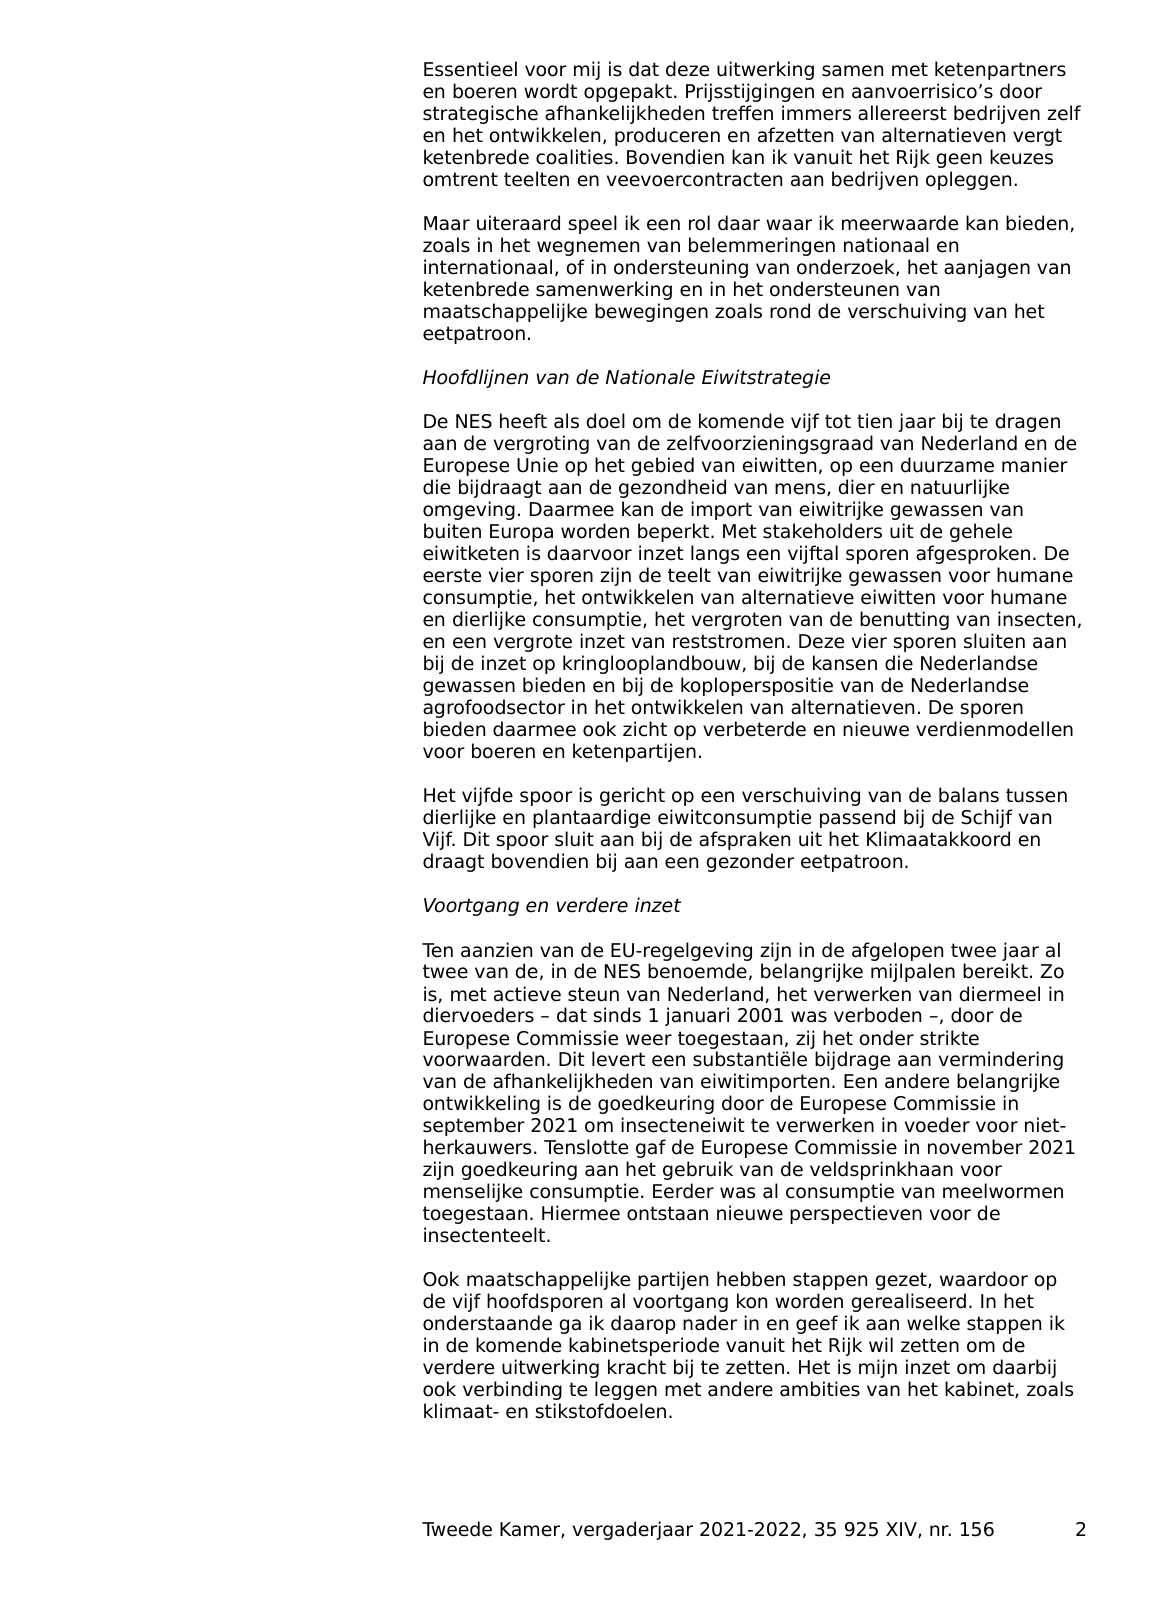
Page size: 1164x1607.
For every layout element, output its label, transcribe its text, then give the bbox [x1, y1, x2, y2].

text De NES heeft als doel om de komende vijf tot tien jaar bij te dragen aan de vergroting van de zelfvoorzieningsgraad van Nederland en de Europese Unie op het gebied van eiwitten, op een duurzame manier die bijdraagt aan de gezondheid van mens, dier en natuurlijke omgeving. Daarmee kan de import van eiwitrijke gewassen van buiten Europa worden beperkt. Met stakeholders uit de gehele eiwitketen is daarvoor inzet langs een vijftal sporen afgesproken. De eerste vier sporen zijn de teelt van eiwitrijke gewassen voor humane consumptie, het ontwikkelen van alternatieve eiwitten voor humane en dierlijke consumptie, het vergroten van de benutting van insecten, en een vergrote inzet van reststromen. Deze vier sporen sluiten aan bij de inzet op kringlooplandbouw, bij de kansen die Nederlandse gewassen bieden en bij de koploperspositie van de Nederlandse agrofoodsector in het ontwikkelen van alternatieven. De sporen bieden daarmee ook zicht op verbeterde en nieuwe verdienmodellen voor boeren en ketenpartijen. [422, 411, 1087, 763]
text Essentieel voor mij is dat deze uitwerking samen met ketenpartners en boeren wordt opgepakt. Prijsstijgingen en aanvoerrisico’s door strategische afhankelijkheden treffen immers allereerst bedrijven zelf en het ontwikkelen, produceren en afzetten van alternatieven vergt ketenbrede coalities. Bovendien kan ik vanuit het Rijk geen keuzes omtrent teelten en veevoercontracten aan bedrijven opleggen. [422, 59, 1087, 191]
text Ten aanzien van de EU-regelgeving zijn in de afgelopen twee jaar al twee van de, in de NES benoemde, belangrijke mijlpalen bereikt. Zo is, met actieve steun van Nederland, het verwerken van diermeel in diervoeders – dat sinds 1 januari 2001 was verboden –, door de Europese Commissie weer toegestaan, zij het onder strikte voorwaarden. Dit levert een substantiële bijdrage aan vermindering van de afhankelijkheden van eiwitimporten. Een andere belangrijke ontwikkeling is de goedkeuring door de Europese Commissie in september 2021 om insecteneiwit te verwerken in voeder voor niet-herkauwers. Tenslotte gaf de Europese Commissie in november 2021 zijn goedkeuring aan het gebruik van de veldsprinkhaan voor menselijke consumptie. Eerder was al consumptie van meelwormen toegestaan. Hiermee ontstaan nieuwe perspectieven voor de insectenteelt. [422, 939, 1087, 1247]
text Het vijfde spoor is gericht op een verschuiving van de balans tussen dierlijke en plantaardige eiwitconsumptie passend bij de Schijf van Vijf. Dit spoor sluit aan bij de afspraken uit het Klimaatakkoord en draagt bovendien bij aan een gezonder eetpatroon. [422, 785, 1087, 873]
text Maar uiteraard speel ik een rol daar waar ik meerwaarde kan bieden, zoals in het wegnemen van belemmeringen nationaal en internationaal, of in ondersteuning van onderzoek, het aanjagen van ketenbrede samenwerking en in het ondersteunen van maatschappelijke bewegingen zoals rond de verschuiving van het eetpatroon. [422, 213, 1087, 345]
subtitle Voortgang en verdere inzet [422, 895, 1087, 917]
text Ook maatschappelijke partijen hebben stappen gezet, waardoor op de vijf hoofdsporen al voortgang kon worden gerealiseerd. In het onderstaande ga ik daarop nader in en geef ik aan welke stappen ik in de komende kabinetsperiode vanuit het Rijk wil zetten om de verdere uitwerking kracht bij te zetten. Het is mijn inzet om daarbij ook verbinding te leggen met andere ambities van het kabinet, zoals klimaat- en stikstofdoelen. [422, 1269, 1087, 1423]
subtitle Hoofdlijnen van de Nationale Eiwitstrategie [422, 367, 1087, 389]
